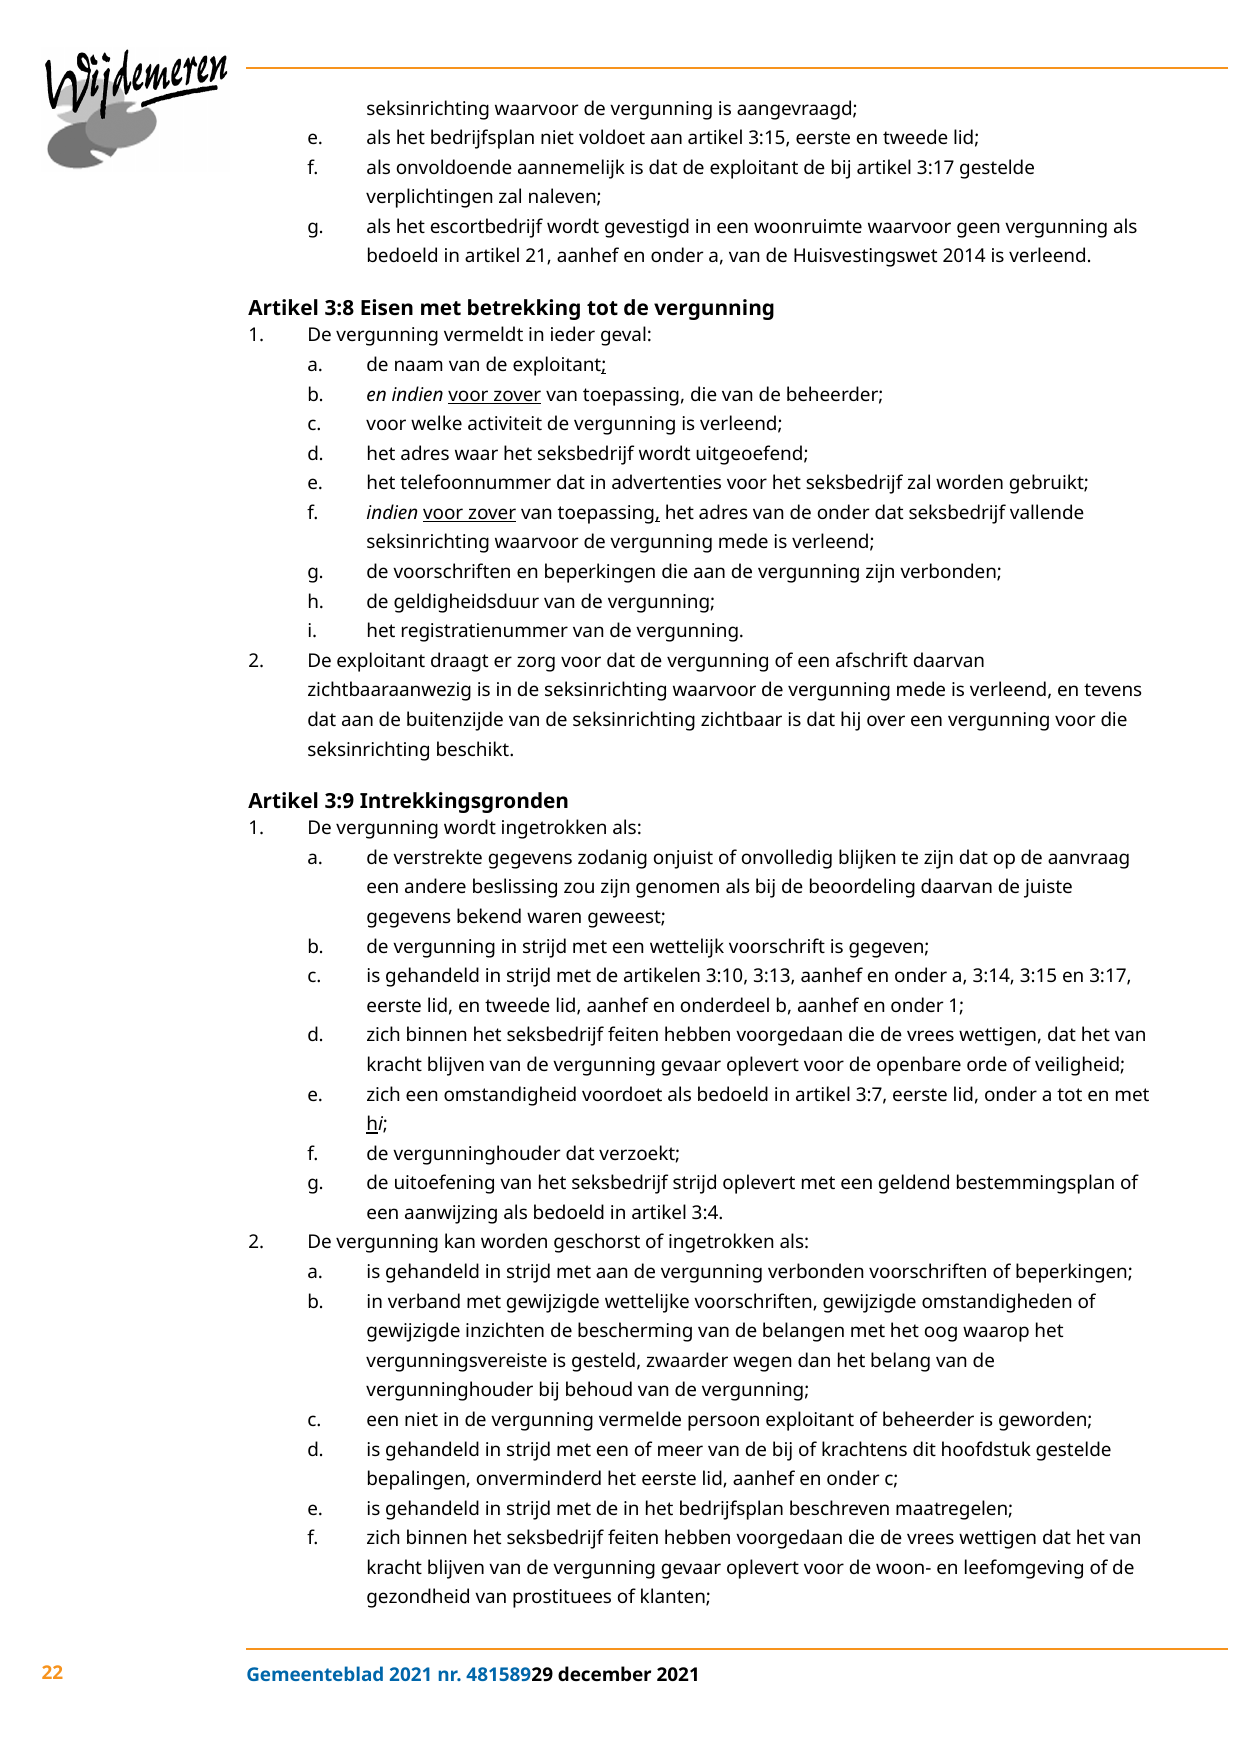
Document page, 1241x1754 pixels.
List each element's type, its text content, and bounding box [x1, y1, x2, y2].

list een niet in de vergunning vermelde persoon exploitant of beheerder is geworden; [307, 1406, 1152, 1432]
list De vergunning kan worden geschorst of ingetrokken als: [248, 1229, 1152, 1254]
list het adres waar het seksbedrijf wordt uitgeoefend; [307, 440, 1152, 466]
picture [41, 47, 231, 172]
list de geldigheidsduur van de vergunning; [307, 588, 1152, 613]
list De vergunning vermeldt in ieder geval: [248, 322, 1152, 347]
list is gehandeld in strijd met de artikelen 3:10, 3:13, aanhef en onder a, 3:14, 3:15 en 3:17, eerste lid, en tweede lid, aanhef en onderdeel b, aanhef en onder 1; [307, 962, 1152, 1018]
list is gehandeld in strijd met aan de vergunning verbonden voorschriften of beperkingen; [307, 1258, 1152, 1284]
list seksinrichting waarvoor de vergunning is aangevraagd; [307, 95, 1152, 121]
list als het bedrijfsplan niet voldoet aan artikel 3:15, eerste en tweede lid; [307, 124, 1152, 150]
list de verstrekte gegevens zodanig onjuist of onvolledig blijken te zijn dat op de aanvraag een andere beslissing zou zijn genomen als bij de beoordeling daarvan de juiste gegevens bekend waren geweest; [307, 844, 1152, 929]
list zich een omstandigheid voordoet als bedoeld in artikel 3:7, eerste lid, onder a tot en met hi; [307, 1081, 1152, 1136]
list De exploitant draagt er zorg voor dat de vergunning of een afschrift daarvan zichtbaaraanwezig is in de seksinrichting waarvoor de vergunning mede is verleend, en tevens dat aan de buitenzijde van de seksinrichting zichtbaar is dat hij over een vergunning voor die seksinrichting beschikt. [248, 647, 1152, 761]
text Artikel 3:8 Eisen met betrekking tot de vergunning [248, 293, 1152, 322]
list de naam van de exploitant; [307, 351, 1152, 377]
list is gehandeld in strijd met de in het bedrijfsplan beschreven maatregelen; [307, 1495, 1152, 1521]
list zich binnen het seksbedrijf feiten hebben voorgedaan die de vrees wettigen dat het van kracht blijven van de vergunning gevaar oplevert voor de woon- en leefomgeving of de gezondheid van prostituees of klanten; [307, 1524, 1152, 1609]
list het telefoonnummer dat in advertenties voor het seksbedrijf zal worden gebruikt; [307, 469, 1152, 495]
list de vergunning in strijd met een wettelijk voorschrift is gegeven; [307, 933, 1152, 959]
list indien voor zover van toepassing, het adres van de onder dat seksbedrijf vallende seksinrichting waarvoor de vergunning mede is verleend; [307, 499, 1152, 554]
list en indien voor zover van toepassing, die van de beheerder; [307, 381, 1152, 406]
list De vergunning wordt ingetrokken als: [248, 814, 1152, 840]
list de voorschriften en beperkingen die aan de vergunning zijn verbonden; [307, 558, 1152, 584]
list zich binnen het seksbedrijf feiten hebben voorgedaan die de vrees wettigen, dat het van kracht blijven van de vergunning gevaar oplevert voor de openbare orde of veiligheid; [307, 1022, 1152, 1077]
list is gehandeld in strijd met een of meer van de bij of krachtens dit hoofdstuk gestelde bepalingen, onverminderd het eerste lid, aanhef en onder c; [307, 1436, 1152, 1491]
list voor welke activiteit de vergunning is verleend; [307, 410, 1152, 436]
list als onvoldoende aannemelijk is dat de exploitant de bij artikel 3:17 gestelde verplichtingen zal naleven; [307, 154, 1152, 209]
text Artikel 3:9 Intrekkingsgronden [248, 786, 1152, 814]
list de vergunninghouder dat verzoekt; [307, 1140, 1152, 1166]
list als het escortbedrijf wordt gevestigd in een woonruimte waarvoor geen vergunning als bedoeld in artikel 21, aanhef en onder a, van de Huisvestingswet 2014 is verleend. [307, 213, 1152, 268]
list de uitoefening van het seksbedrijf strijd oplevert met een geldend bestemmingsplan of een aanwijzing als bedoeld in artikel 3:4. [307, 1169, 1152, 1225]
list het registratienummer van de vergunning. [307, 617, 1152, 643]
list in verband met gewijzigde wettelijke voorschriften, gewijzigde omstandigheden of gewijzigde inzichten de bescherming van de belangen met het oog waarop het vergunningsvereiste is gesteld, zwaarder wegen dan het belang van de vergunninghouder bij behoud van de vergunning; [307, 1288, 1152, 1402]
